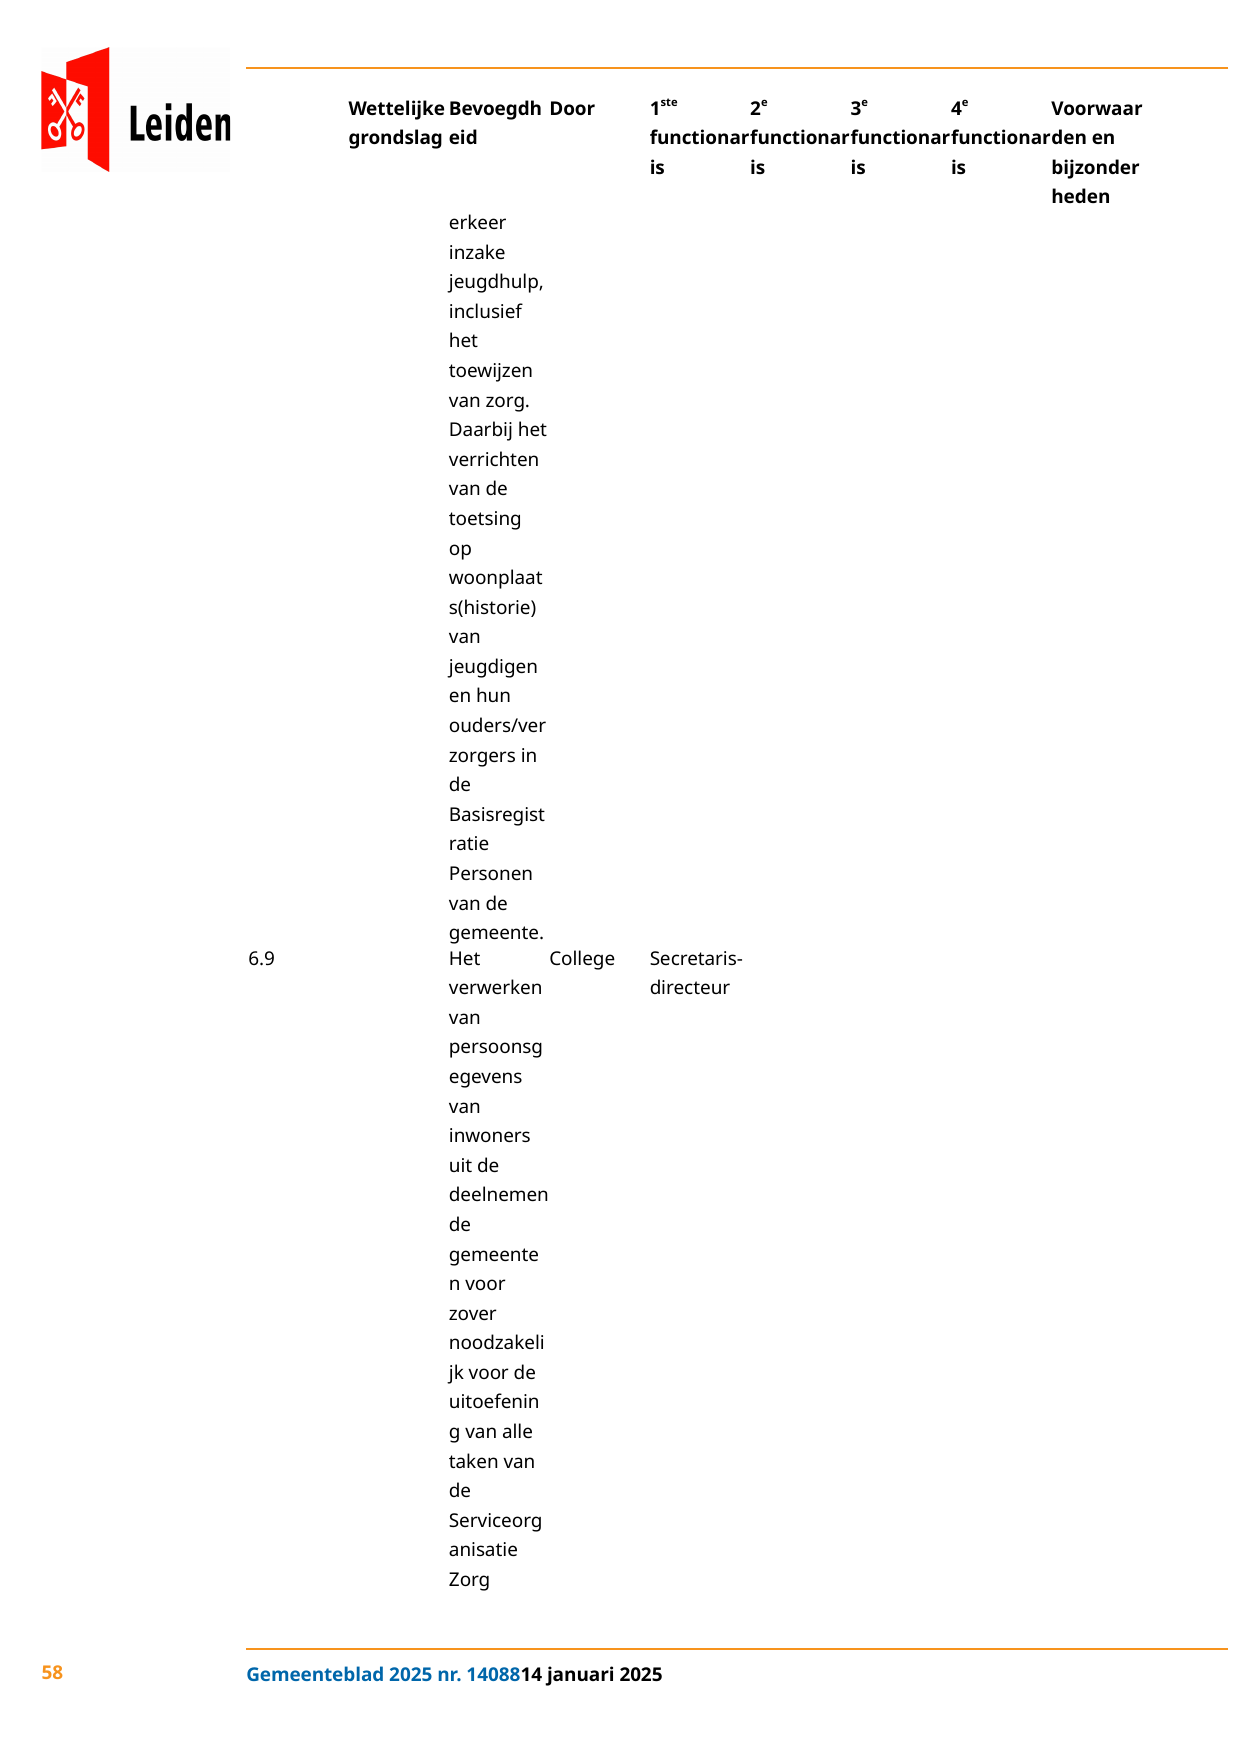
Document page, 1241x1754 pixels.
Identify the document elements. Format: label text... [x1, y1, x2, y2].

table_cell [348, 945, 449, 1592]
table_cell Secretaris-directeur [650, 945, 750, 1592]
table_cell [1051, 945, 1152, 1592]
table_cell [549, 209, 649, 945]
table_cell [850, 209, 951, 945]
picture [41, 47, 231, 172]
table_cell [348, 209, 449, 945]
table_cell erkeer inzake jeugdhulp, inclusief het toewijzen van zorg. Daarbij het verrichten van de toetsing op woonplaats(historie) van jeugdigen en hun ouders/verzorgers in de Basisregistratie Personen van de gemeente. [449, 209, 549, 945]
table_header Voorwaarden en bijzonderheden [1051, 95, 1152, 209]
table_header Wettelijke grondslag [348, 95, 449, 209]
table_header Door [549, 95, 649, 209]
table_cell [951, 945, 1051, 1592]
table_cell [850, 945, 951, 1592]
table_cell [750, 209, 850, 945]
table_header [248, 95, 348, 209]
table_header 4e functionaris [951, 95, 1051, 209]
table_cell [650, 209, 750, 945]
table_header 2e functionaris [750, 95, 850, 209]
table_cell [951, 209, 1051, 945]
table_cell [1051, 209, 1152, 945]
table_cell [750, 945, 850, 1592]
table_header 3e functionaris [850, 95, 951, 209]
table_cell Het verwerken van persoonsgegevens van inwoners uit de deelnemende gemeenten voor zover noodzakelijk voor de uitoefening van alle taken van de Serviceorganisatie Zorg [449, 945, 549, 1592]
table_cell 6.9 [248, 945, 348, 1592]
table_header 1ste functionaris [650, 95, 750, 209]
table_cell College [549, 945, 649, 1592]
table_cell [248, 209, 348, 945]
table_header Bevoegdheid [449, 95, 549, 209]
